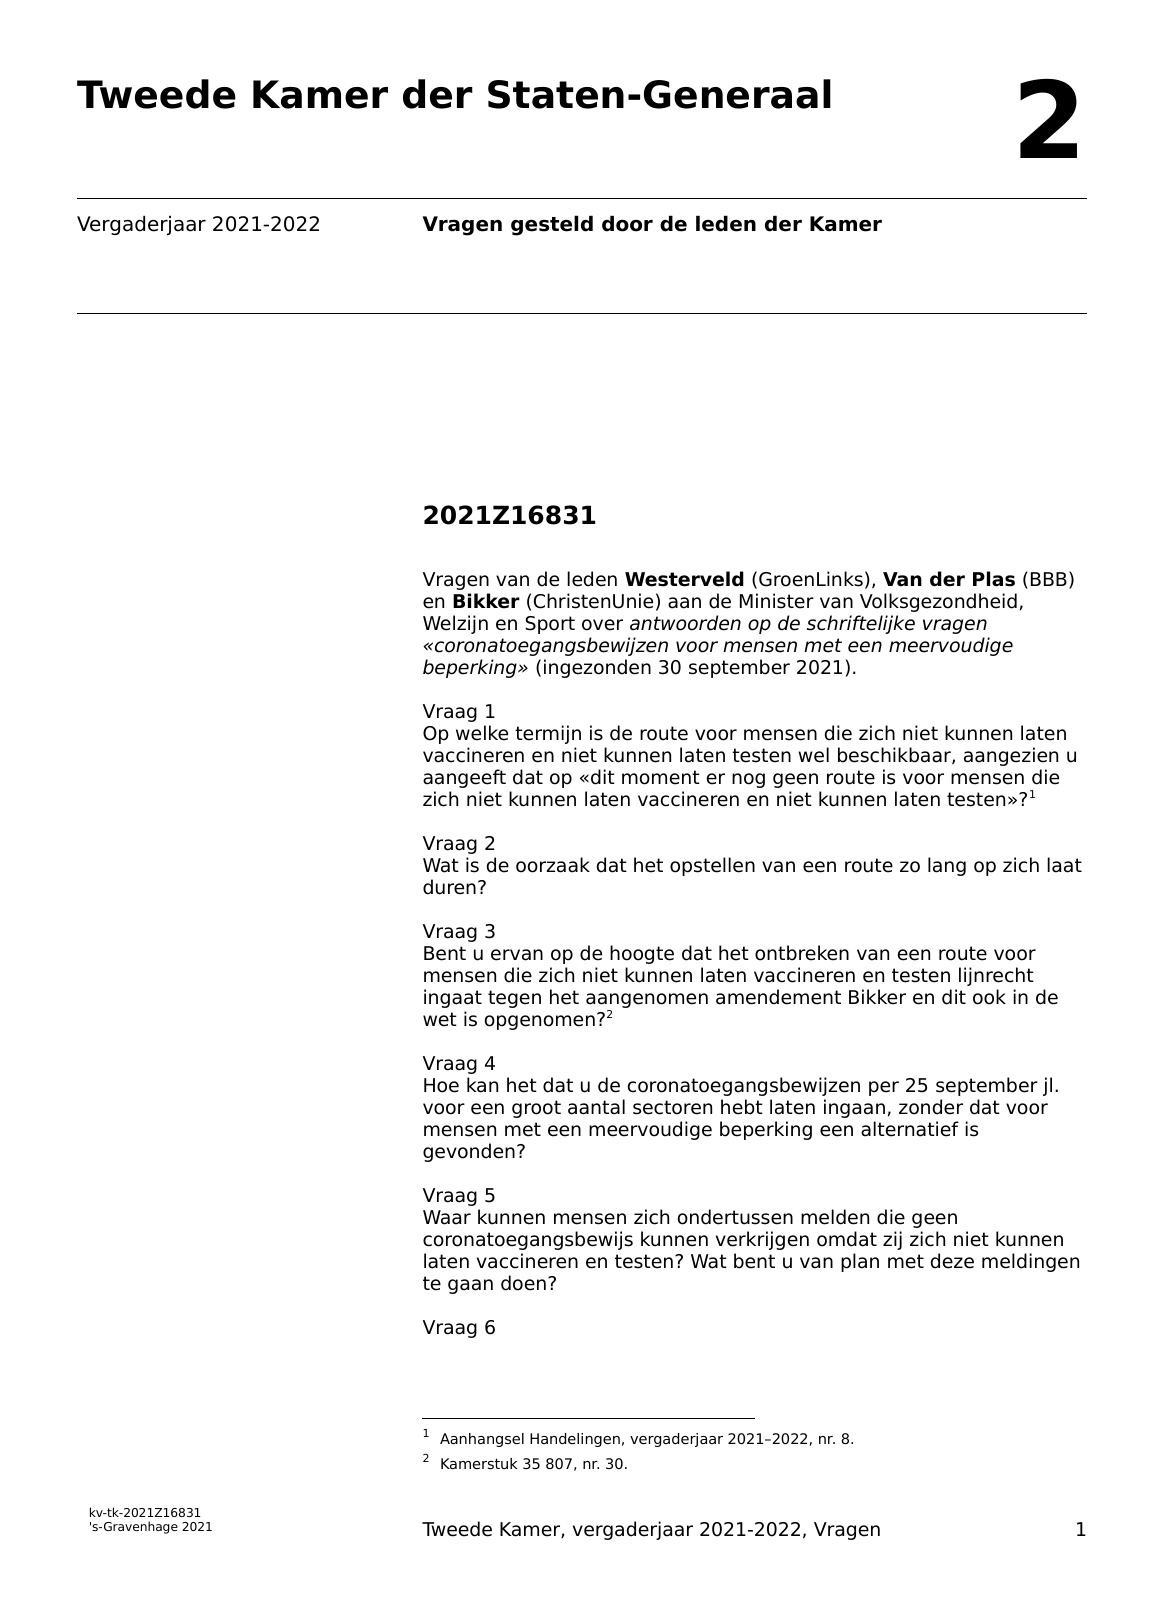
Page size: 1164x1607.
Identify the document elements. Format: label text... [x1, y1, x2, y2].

text 's-Gravenhage 2021 [88, 1520, 323, 1534]
text Kamerstuk 35 807, nr. 30. [422, 1452, 1087, 1474]
text Vraag 1 [422, 701, 1087, 723]
text Vraag 5 [422, 1185, 1087, 1207]
table_cell Vragen gesteld door de leden der Kamer [422, 199, 1087, 313]
text Vragen van de leden Westerveld (GroenLinks), Van der Plas (BBB) en Bikker (ChristenUnie) aan de Minister van Volksgezondheid, Welzijn en Sport over antwoorden op de schriftelijke vragen «coronatoegangsbewijzen voor mensen met een meervoudige beperking» (ingezonden 30 september 2021). [422, 569, 1087, 679]
table_header Tweede Kamer der Staten-Generaal [77, 59, 886, 198]
text Bent u ervan op de hoogte dat het ontbreken van een route voor mensen die zich niet kunnen laten vaccineren en testen lijnrecht ingaat tegen het aangenomen amendement Bikker en dit ook in de wet is opgenomen? [422, 943, 1087, 1031]
text Vraag 4 [422, 1053, 1087, 1075]
text Wat is de oorzaak dat het opstellen van een route zo lang op zich laat duren? [422, 855, 1087, 899]
text Vraag 3 [422, 921, 1087, 943]
text Hoe kan het dat u de coronatoegangsbewijzen per 25 september jl. voor een groot aantal sectoren hebt laten ingaan, zonder dat voor mensen met een meervoudige beperking een alternatief is gevonden? [422, 1075, 1087, 1163]
text 2021Z16831 [422, 501, 1087, 531]
text Vraag 2 [422, 833, 1087, 855]
text Vraag 6 [422, 1317, 1087, 1339]
text kv-tk-2021Z16831 [88, 1506, 323, 1520]
table_header 2 [886, 59, 1087, 198]
text Op welke termijn is de route voor mensen die zich niet kunnen laten vaccineren en niet kunnen laten testen wel beschikbaar, aangezien u aangeeft dat op «dit moment er nog geen route is voor mensen die zich niet kunnen laten vaccineren en niet kunnen laten testen»? [422, 723, 1087, 811]
text Waar kunnen mensen zich ondertussen melden die geen coronatoegangsbewijs kunnen verkrijgen omdat zij zich niet kunnen laten vaccineren en testen? Wat bent u van plan met deze meldingen te gaan doen? [422, 1207, 1087, 1295]
table_cell Vergaderjaar 2021-2022 [77, 199, 422, 313]
text Aanhangsel Handelingen, vergaderjaar 2021–2022, nr. 8. [422, 1427, 1087, 1449]
